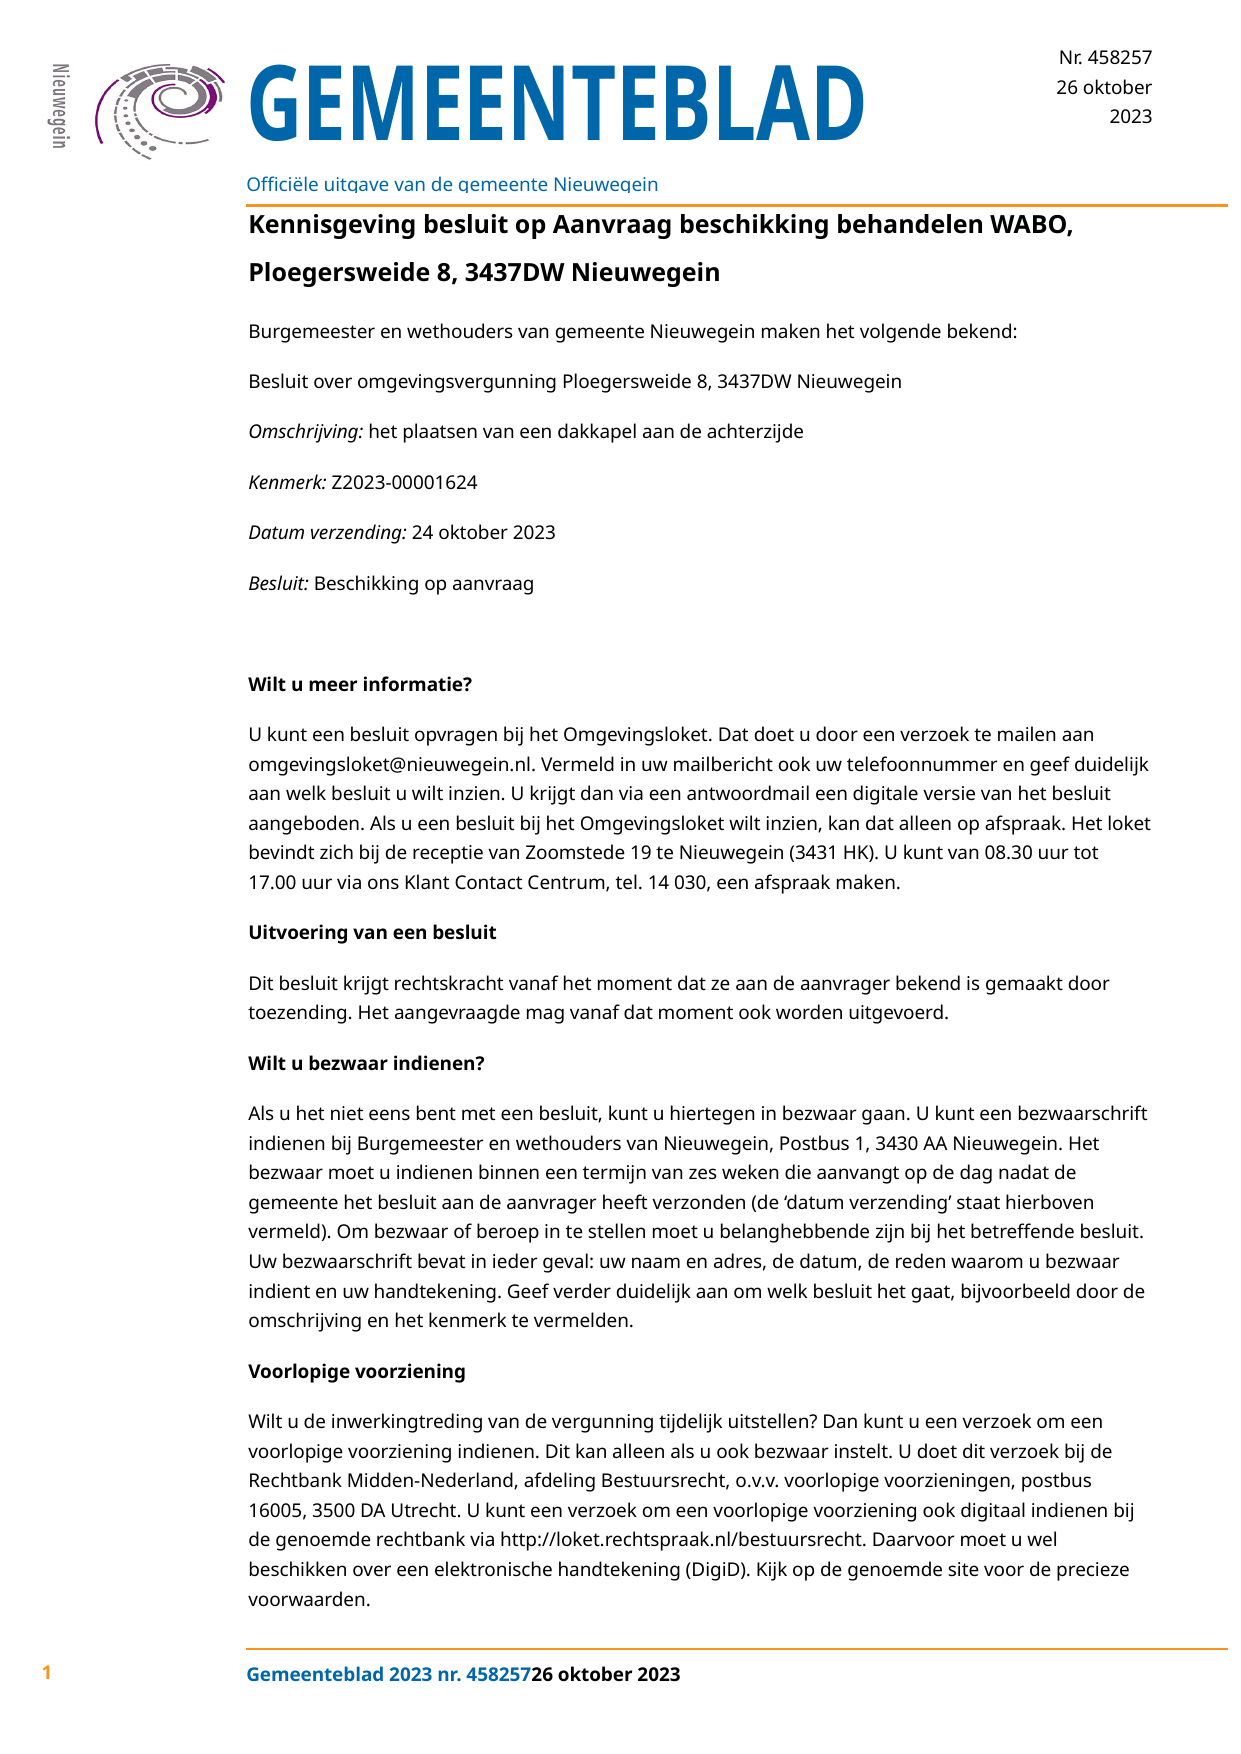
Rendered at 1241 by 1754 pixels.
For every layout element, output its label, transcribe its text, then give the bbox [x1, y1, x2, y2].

text Kennisgeving besluit op Aanvraag beschikking behandelen WABO, Ploegersweide 8, 3437DW Nieuwegein [248, 207, 1152, 288]
text Datum verzending: 24 oktober 2023 [248, 519, 1152, 545]
text Voorlopige voorziening [248, 1358, 1152, 1384]
picture [41, 47, 231, 172]
text Wilt u de inwerkingtreding van de vergunning tijdelijk uitstellen? Dan kunt u een verzoek om een voorlopige voorziening indienen. Dit kan alleen als u ook bezwaar instelt. U doet dit verzoek bij de Rechtbank Midden-Nederland, afdeling Bestuursrecht, o.v.v. voorlopige voorzieningen, postbus 16005, 3500 DA Utrecht. U kunt een verzoek om een voorlopige voorziening ook digitaal indienen bij de genoemde rechtbank via http://loket.rechtspraak.nl/bestuursrecht. Daarvoor moet u wel beschikken over een elektronische handtekening (DigiD). Kijk op de genoemde site voor de precieze voorwaarden. [248, 1408, 1152, 1612]
text Kenmerk: Z2023-00001624 [248, 469, 1152, 495]
text Besluit over omgevingsvergunning Ploegersweide 8, 3437DW Nieuwegein [248, 368, 1152, 394]
text Wilt u bezwaar indienen? [248, 1050, 1152, 1076]
text Uitvoering van een besluit [248, 919, 1152, 945]
text Besluit: Beschikking op aanvraag [248, 570, 1152, 596]
text Wilt u meer informatie? [248, 671, 1152, 697]
text U kunt een besluit opvragen bij het Omgevingsloket. Dat doet u door een verzoek te mailen aan omgevingsloket@nieuwegein.nl. Vermeld in uw mailbericht ook uw telefoonnummer en geef duidelijk aan welk besluit u wilt inzien. U krijgt dan via een antwoordmail een digitale versie van het besluit aangeboden. Als u een besluit bij het Omgevingsloket wilt inzien, kan dat alleen op afspraak. Het loket bevindt zich bij de receptie van Zoomstede 19 te Nieuwegein (3431 HK). U kunt van 08.30 uur tot 17.00 uur via ons Klant Contact Centrum, tel. 14 030, een afspraak maken. [248, 721, 1152, 895]
text Als u het niet eens bent met een besluit, kunt u hiertegen in bezwaar gaan. U kunt een bezwaarschrift indienen bij Burgemeester en wethouders van Nieuwegein, Postbus 1, 3430 AA Nieuwegein. Het bezwaar moet u indienen binnen een termijn van zes weken die aanvangt op de dag nadat de gemeente het besluit aan de aanvrager heeft verzonden (de ‘datum verzending’ staat hierboven vermeld). Om bezwaar of beroep in te stellen moet u belanghebbende zijn bij het betreffende besluit. Uw bezwaarschrift bevat in ieder geval: uw naam en adres, de datum, de reden waarom u bezwaar indient en uw handtekening. Geef verder duidelijk aan om welk besluit het gaat, bijvoorbeeld door de omschrijving en het kenmerk te vermelden. [248, 1100, 1152, 1333]
text Dit besluit krijgt rechtskracht vanaf het moment dat ze aan de aanvrager bekend is gemaakt door toezending. Het aangevraagde mag vanaf dat moment ook worden uitgevoerd. [248, 970, 1152, 1025]
text Burgemeester en wethouders van gemeente Nieuwegein maken het volgende bekend: [248, 318, 1152, 344]
text Omschrijving: het plaatsen van een dakkapel aan de achterzijde [248, 419, 1152, 444]
